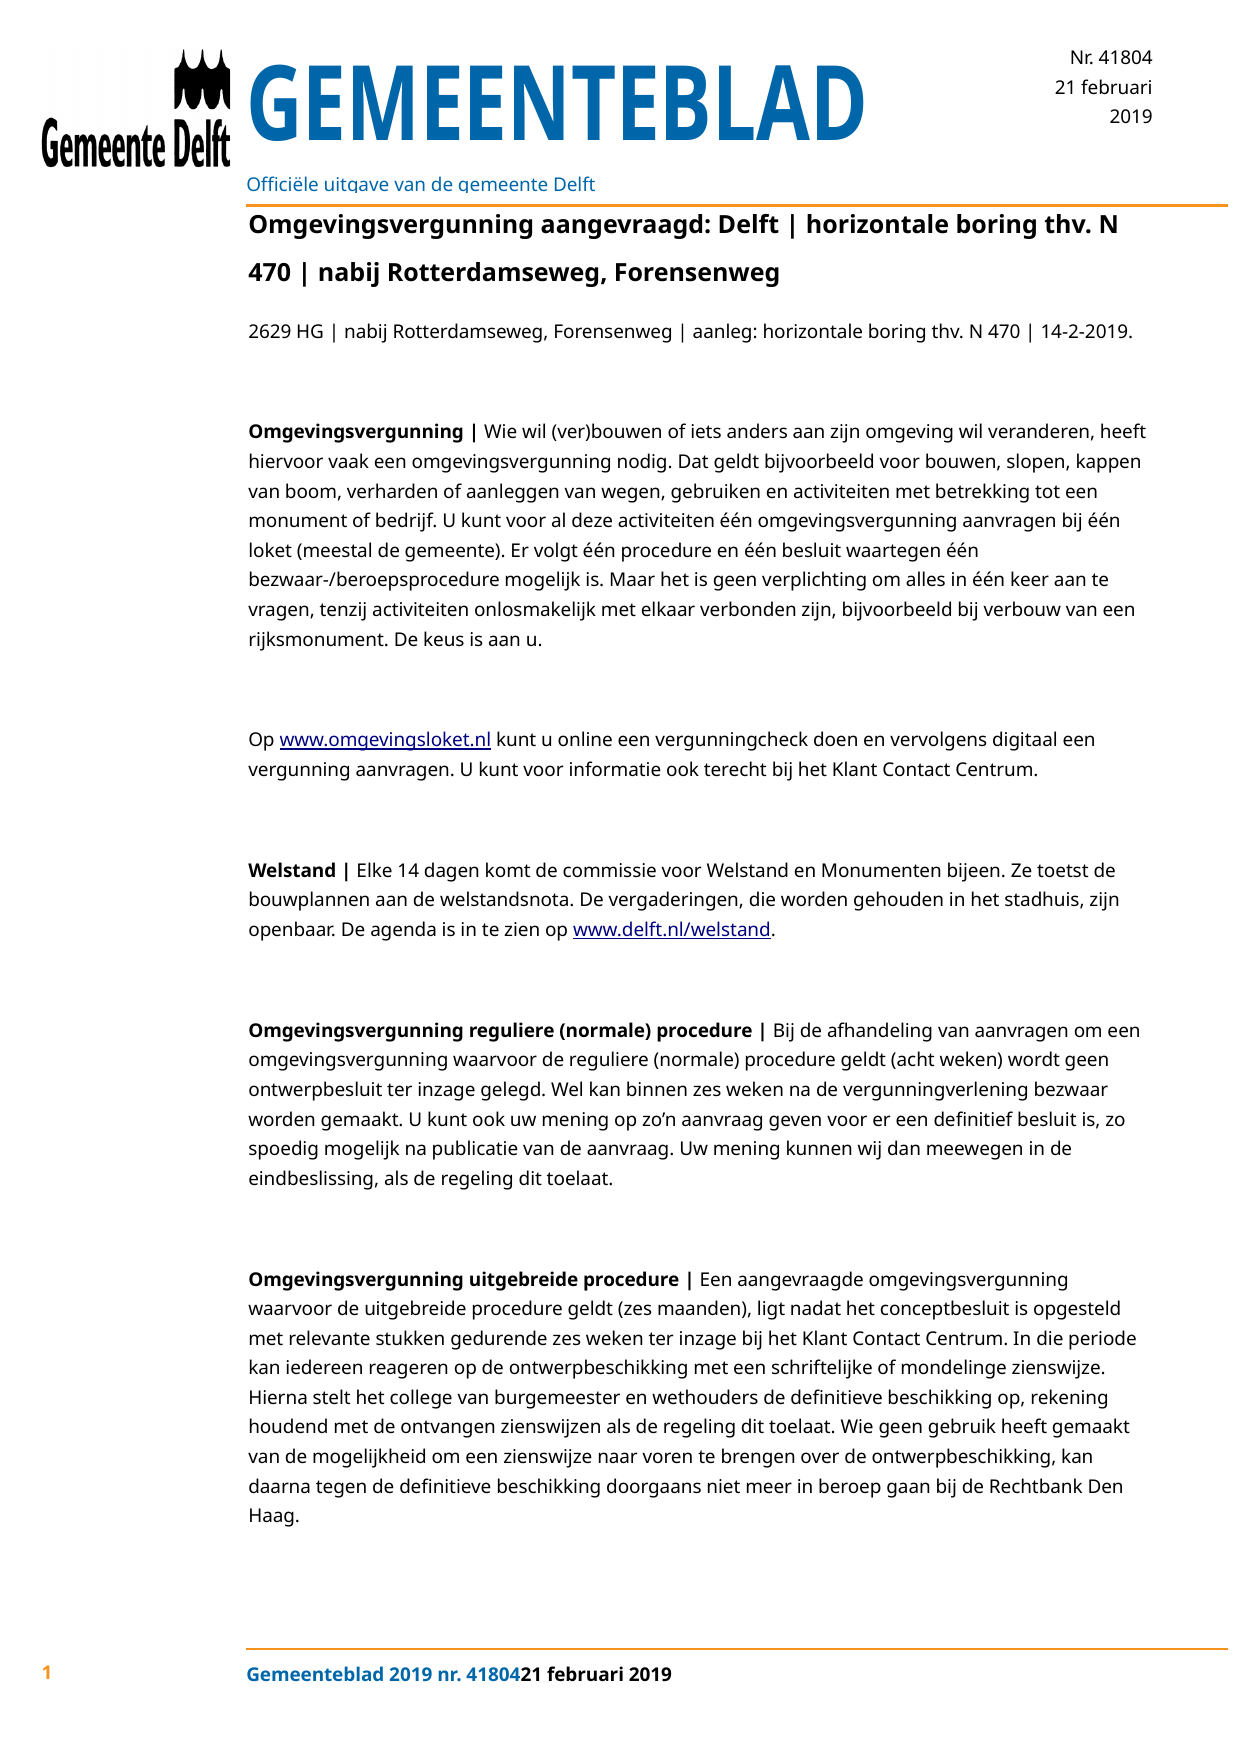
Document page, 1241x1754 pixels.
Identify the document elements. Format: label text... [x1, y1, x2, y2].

text Omgevingsvergunning | Wie wil (ver)bouwen of iets anders aan zijn omgeving wil veranderen, heeft hiervoor vaak een omgevingsvergunning nodig. Dat geldt bijvoorbeeld voor bouwen, slopen, kappen van boom, verharden of aanleggen van wegen, gebruiken en activiteiten met betrekking tot een monument of bedrijf. U kunt voor al deze activiteiten één omgevingsvergunning aanvragen bij één loket (meestal de gemeente). Er volgt één procedure en één besluit waartegen één bezwaar-/beroepsprocedure mogelijk is. Maar het is geen verplichting om alles in één keer aan te vragen, tenzij activiteiten onlosmakelijk met elkaar verbonden zijn, bijvoorbeeld bij verbouw van een rijksmonument. De keus is aan u. [248, 419, 1152, 652]
text Omgevingsvergunning uitgebreide procedure | Een aangevraagde omgevingsvergunning waarvoor de uitgebreide procedure geldt (zes maanden), ligt nadat het conceptbesluit is opgesteld met relevante stukken gedurende zes weken ter inzage bij het Klant Contact Centrum. In die periode kan iedereen reageren op de ontwerpbeschikking met een schriftelijke of mondelinge zienswijze. Hierna stelt het college van burgemeester en wethouders de definitieve beschikking op, rekening houdend met de ontvangen zienswijzen als de regeling dit toelaat. Wie geen gebruik heeft gemaakt van de mogelijkheid om een zienswijze naar voren te brengen over de ontwerpbeschikking, kan daarna tegen de definitieve beschikking doorgaans niet meer in beroep gaan bij de Rechtbank Den Haag. [248, 1266, 1152, 1528]
text Op www.omgevingsloket.nl kunt u online een vergunningcheck doen en vervolgens digitaal een vergunning aanvragen. U kunt voor informatie ook terecht bij het Klant Contact Centrum. [248, 727, 1152, 782]
text 2629 HG | nabij Rotterdamseweg, Forensenweg | aanleg: horizontale boring thv. N 470 | 14-2-2019. [248, 318, 1152, 344]
text Omgevingsvergunning reguliere (normale) procedure | Bij de afhandeling van aanvragen om een omgevingsvergunning waarvoor de reguliere (normale) procedure geldt (acht weken) wordt geen ontwerpbesluit ter inzage gelegd. Wel kan binnen zes weken na de vergunningverlening bezwaar worden gemaakt. U kunt ook uw mening op zo’n aanvraag geven voor er een definitief besluit is, zo spoedig mogelijk na publicatie van de aanvraag. Uw mening kunnen wij dan meewegen in de eindbeslissing, als de regeling dit toelaat. [248, 1017, 1152, 1191]
text Omgevingsvergunning aangevraagd: Delft | horizontale boring thv. N 470 | nabij Rotterdamseweg, Forensenweg [248, 207, 1152, 288]
text Welstand | Elke 14 dagen komt de commissie voor Welstand en Monumenten bijeen. Ze toetst de bouwplannen aan de welstandsnota. De vergaderingen, die worden gehouden in het stadhuis, zijn openbaar. De agenda is in te zien op www.delft.nl/welstand. [248, 857, 1152, 942]
picture [41, 47, 231, 172]
